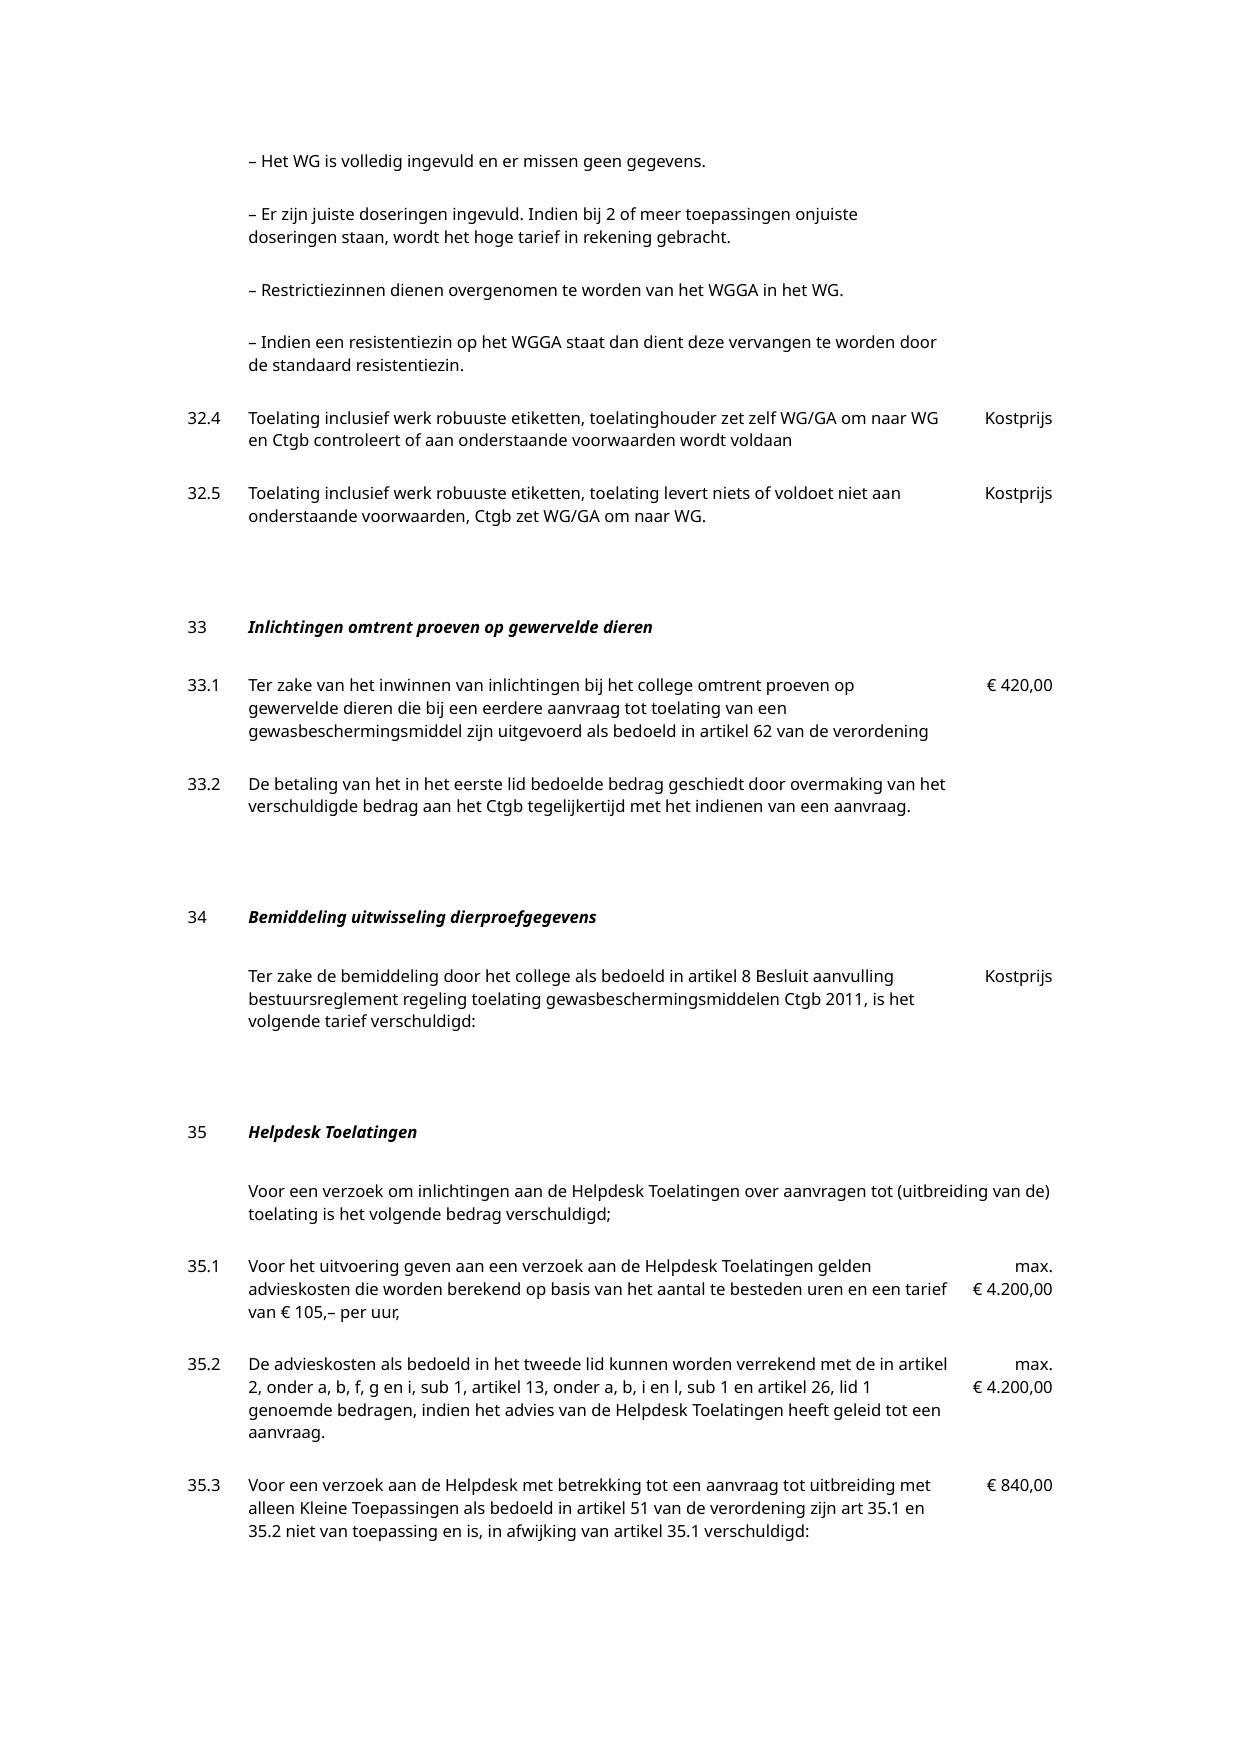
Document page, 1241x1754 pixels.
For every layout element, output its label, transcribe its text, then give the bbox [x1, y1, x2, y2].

table_cell € 420,00 [949, 674, 1053, 772]
table_cell 34 [188, 906, 248, 964]
table_cell – Het WG is volledig ingevuld en er missen geen gegevens. – Er zijn juiste doseringen ingevuld. Indien bij 2 of meer toepassingen onjuiste doseringen staan, wordt het hoge tarief in rekening gebracht. – Restrictiezinnen dienen overgenomen te worden van het WGGA in het WG. – Indien een resistentiezin op het WGGA staat dan dient deze vervangen te worden door de standaard resistentiezin. [248, 150, 949, 406]
table_cell [949, 557, 1053, 616]
table_cell Toelating inclusief werk robuuste etiketten, toelatinghouder zet zelf WG/GA om naar WG en Ctgb controleert of aan onderstaande voorwaarden wordt voldaan [248, 406, 949, 482]
table_cell 35.1 [188, 1255, 248, 1353]
table_cell max. € 4.200,00 [949, 1255, 1053, 1353]
table_cell [188, 150, 248, 406]
table_cell [188, 964, 248, 1062]
table_cell [188, 848, 248, 906]
table_cell [949, 616, 1053, 674]
table_cell Toelating inclusief werk robuuste etiketten, toelating levert niets of voldoet niet aan onderstaande voorwaarden, Ctgb zet WG/GA om naar WG. [248, 482, 949, 557]
table_cell 33.2 [188, 772, 248, 847]
table_cell Voor een verzoek aan de Helpdesk met betrekking tot een aanvraag tot uitbreiding met alleen Kleine Toepassingen als bedoeld in artikel 51 van de verordening zijn art 35.1 en 35.2 niet van toepassing en is, in afwijking van artikel 35.1 verschuldigd: [248, 1474, 949, 1572]
table_cell 35.3 [188, 1474, 248, 1572]
table_cell Ter zake van het inwinnen van inlichtingen bij het college omtrent proeven op gewervelde dieren die bij een eerdere aanvraag tot toelating van een gewasbeschermingsmiddel zijn uitgevoerd als bedoeld in artikel 62 van de verordening [248, 674, 949, 772]
table_cell [949, 848, 1053, 906]
table_cell 35.2 [188, 1353, 248, 1474]
table_cell Voor het uitvoering geven aan een verzoek aan de Helpdesk Toelatingen gelden advieskosten die worden berekend op basis van het aantal te besteden uren en een tarief van € 105,– per uur, [248, 1255, 949, 1353]
table_cell De betaling van het in het eerste lid bedoelde bedrag geschiedt door overmaking van het verschuldigde bedrag aan het Ctgb tegelijkertijd met het indienen van een aanvraag. [248, 772, 1053, 847]
table_cell [949, 906, 1053, 964]
table_cell Inlichtingen omtrent proeven op gewervelde dieren [248, 616, 949, 674]
table_cell 32.5 [188, 482, 248, 557]
table_cell [188, 1179, 248, 1255]
table_cell Ter zake de bemiddeling door het college als bedoeld in artikel 8 Besluit aanvulling bestuursreglement regeling toelating gewasbeschermingsmiddelen Ctgb 2011, is het volgende tarief verschuldigd: [248, 964, 949, 1062]
table_cell Bemiddeling uitwisseling dierproefgegevens [248, 906, 949, 964]
table_cell Helpdesk Toelatingen [248, 1121, 949, 1179]
table_cell [188, 557, 248, 616]
table_cell [248, 1063, 949, 1121]
table_cell 33 [188, 616, 248, 674]
table_cell € 840,00 [949, 1474, 1053, 1572]
table_cell [949, 1063, 1053, 1121]
table_cell [949, 1121, 1053, 1179]
table_cell 35 [188, 1121, 248, 1179]
table_cell max. € 4.200,00 [949, 1353, 1053, 1474]
table_cell [188, 1063, 248, 1121]
table_cell 32.4 [188, 406, 248, 482]
table_cell [949, 150, 1053, 406]
table_cell De advieskosten als bedoeld in het tweede lid kunnen worden verrekend met de in artikel 2, onder a, b, f, g en i, sub 1, artikel 13, onder a, b, i en l, sub 1 en artikel 26, lid 1 genoemde bedragen, indien het advies van de Helpdesk Toelatingen heeft geleid tot een aanvraag. [248, 1353, 949, 1474]
table_cell Kostprijs [949, 964, 1053, 1062]
table_cell [248, 848, 949, 906]
table_cell Kostprijs [949, 482, 1053, 557]
table_cell Voor een verzoek om inlichtingen aan de Helpdesk Toelatingen over aanvragen tot (uitbreiding van de) toelating is het volgende bedrag verschuldigd; [248, 1179, 1053, 1255]
table_cell Kostprijs [949, 406, 1053, 482]
table_cell 33.1 [188, 674, 248, 772]
table_cell [248, 557, 949, 616]
